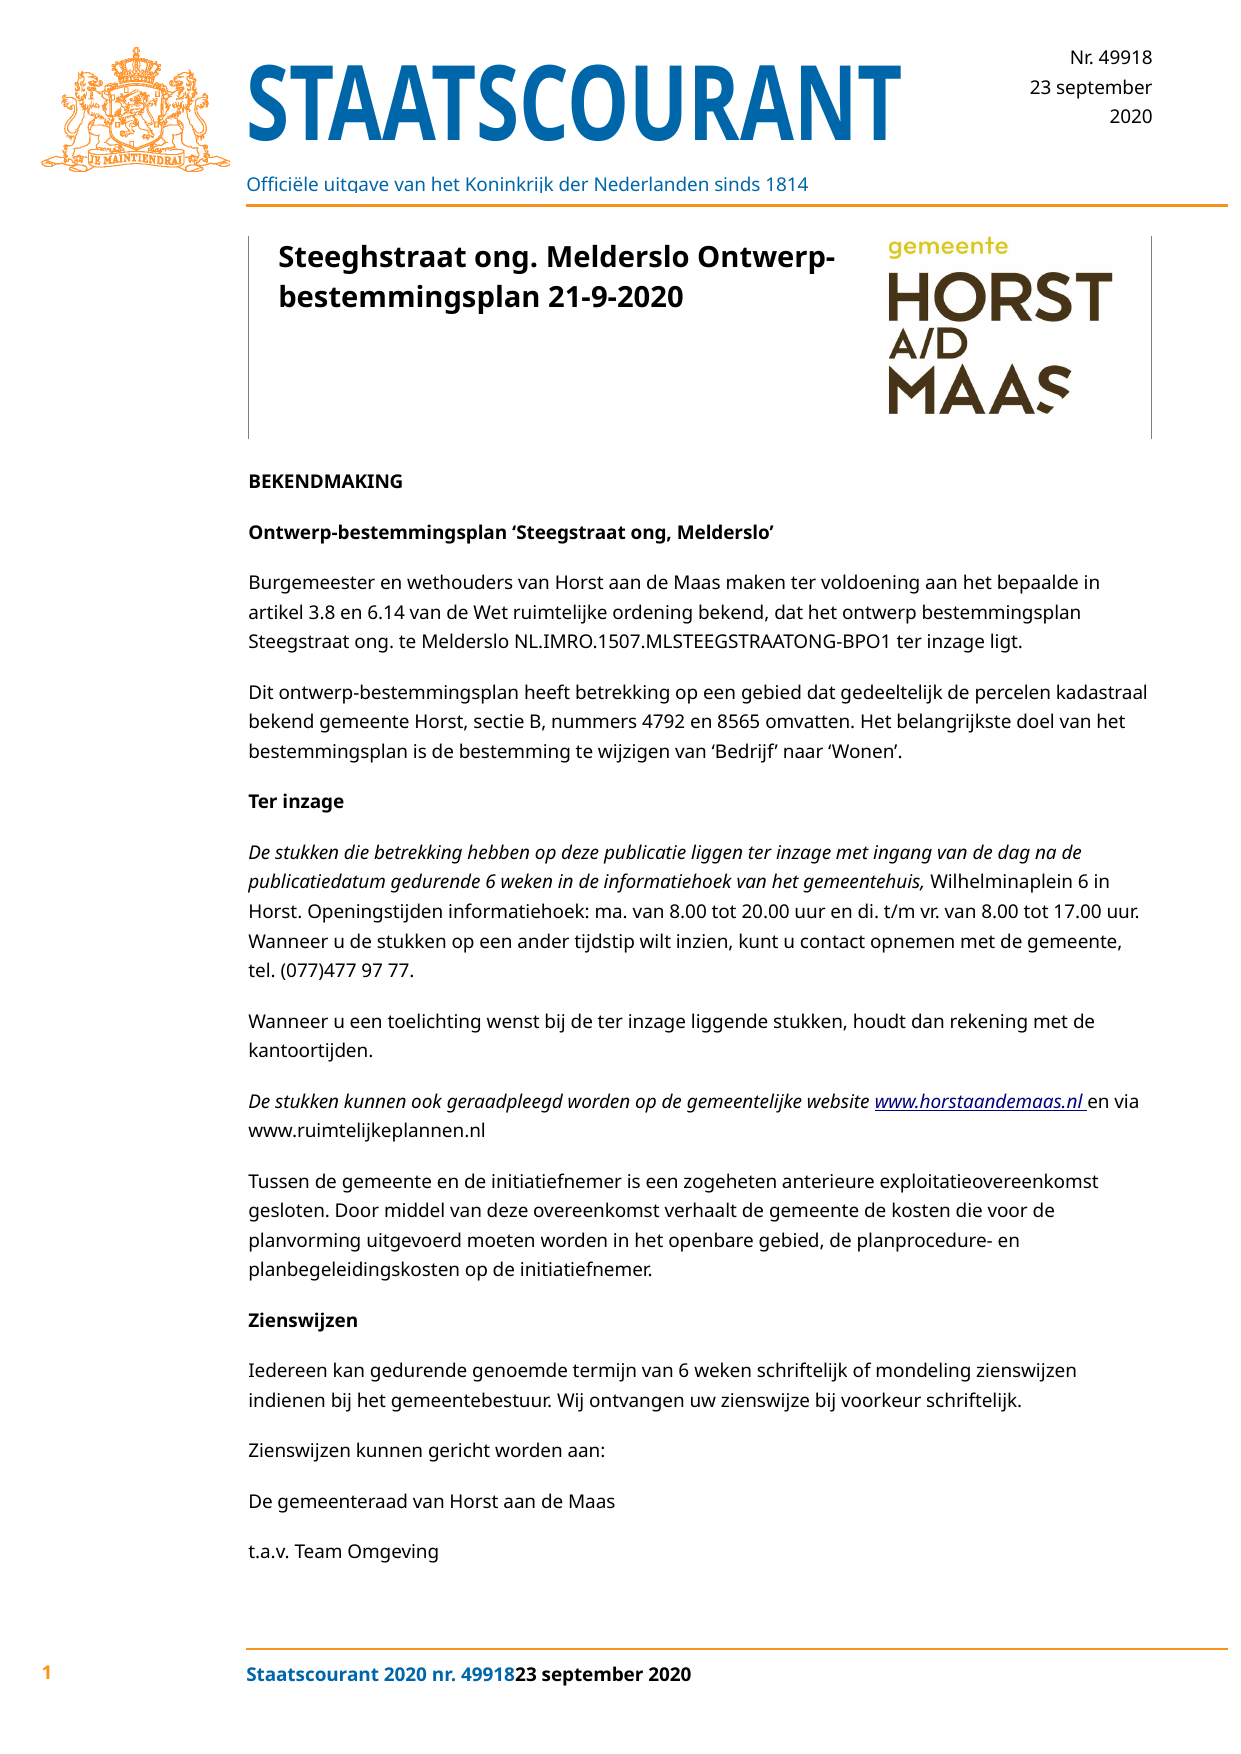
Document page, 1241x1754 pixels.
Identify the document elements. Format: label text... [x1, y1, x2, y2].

text De gemeenteraad van Horst aan de Maas [248, 1488, 1152, 1513]
text Zienswijzen [248, 1307, 1152, 1333]
text BEKENDMAKING [248, 469, 1152, 494]
text Zienswijzen kunnen gericht worden aan: [248, 1437, 1152, 1463]
table_header [850, 236, 888, 413]
text Iedereen kan gedurende genoemde termijn van 6 weken schriftelijk of mondeling zienswijzen indienen bij het gemeentebestuur. Wij ontvangen uw zienswijze bij voorkeur schriftelijk. [248, 1357, 1152, 1413]
table_header [850, 414, 1151, 439]
text Ontwerp-bestemmingsplan ‘Steegstraat ong, Melderslo’ [248, 519, 1152, 545]
text De stukken die betrekking hebben op deze publicatie liggen ter inzage met ingang van de dag na de publicatiedatum gedurende 6 weken in de informatiehoek van het gemeentehuis, Wilhelminaplein 6 in Horst. Openingstijden informatiehoek: ma. van 8.00 tot 20.00 uur en di. t/m vr. van 8.00 tot 17.00 uur. Wanneer u de stukken op een ander tijdstip wilt inzien, kunt u contact opnemen met de gemeente, tel. (077)477 97 77. [248, 839, 1152, 983]
text Tussen de gemeente en de initiatiefnemer is een zogeheten anterieure exploitatieovereenkomst gesloten. Door middel van deze overeenkomst verhaalt de gemeente de kosten die voor de planvorming uitgevoerd moeten worden in het openbare gebied, de planprocedure- en planbegeleidingskosten op de initiatiefnemer. [248, 1168, 1152, 1282]
text Ter inzage [248, 789, 1152, 814]
text t.a.v. Team Omgeving [248, 1538, 1152, 1564]
picture [41, 47, 231, 172]
text De stukken kunnen ook geraadpleegd worden op de gemeentelijke website www.horstaandemaas.nl en via www.ruimtelijkeplannen.nl [248, 1088, 1152, 1143]
table_header [1113, 236, 1151, 413]
picture [888, 236, 1113, 414]
text Dit ontwerp-bestemmingsplan heeft betrekking op een gebied dat gedeeltelijk de percelen kadastraal bekend gemeente Horst, sectie B, nummers 4792 en 8565 omvatten. Het belangrijkste doel van het bestemmingsplan is de bestemming te wijzigen van ‘Bedrijf’ naar ‘Wonen’. [248, 679, 1152, 764]
text Wanneer u een toelichting wenst bij de ter inzage liggende stukken, houdt dan rekening met de kantoortijden. [248, 1008, 1152, 1063]
table_header Steeghstraat ong. Melderslo Ontwerp-bestemmingsplan 21-9-2020 [249, 236, 850, 439]
text Burgemeester en wethouders van Horst aan de Maas maken ter voldoening aan het bepaalde in artikel 3.8 en 6.14 van de Wet ruimtelijke ordening bekend, dat het ontwerp bestemmingsplan Steegstraat ong. te Melderslo NL.IMRO.1507.MLSTEEGSTRAATONG-BPO1 ter inzage ligt. [248, 569, 1152, 654]
